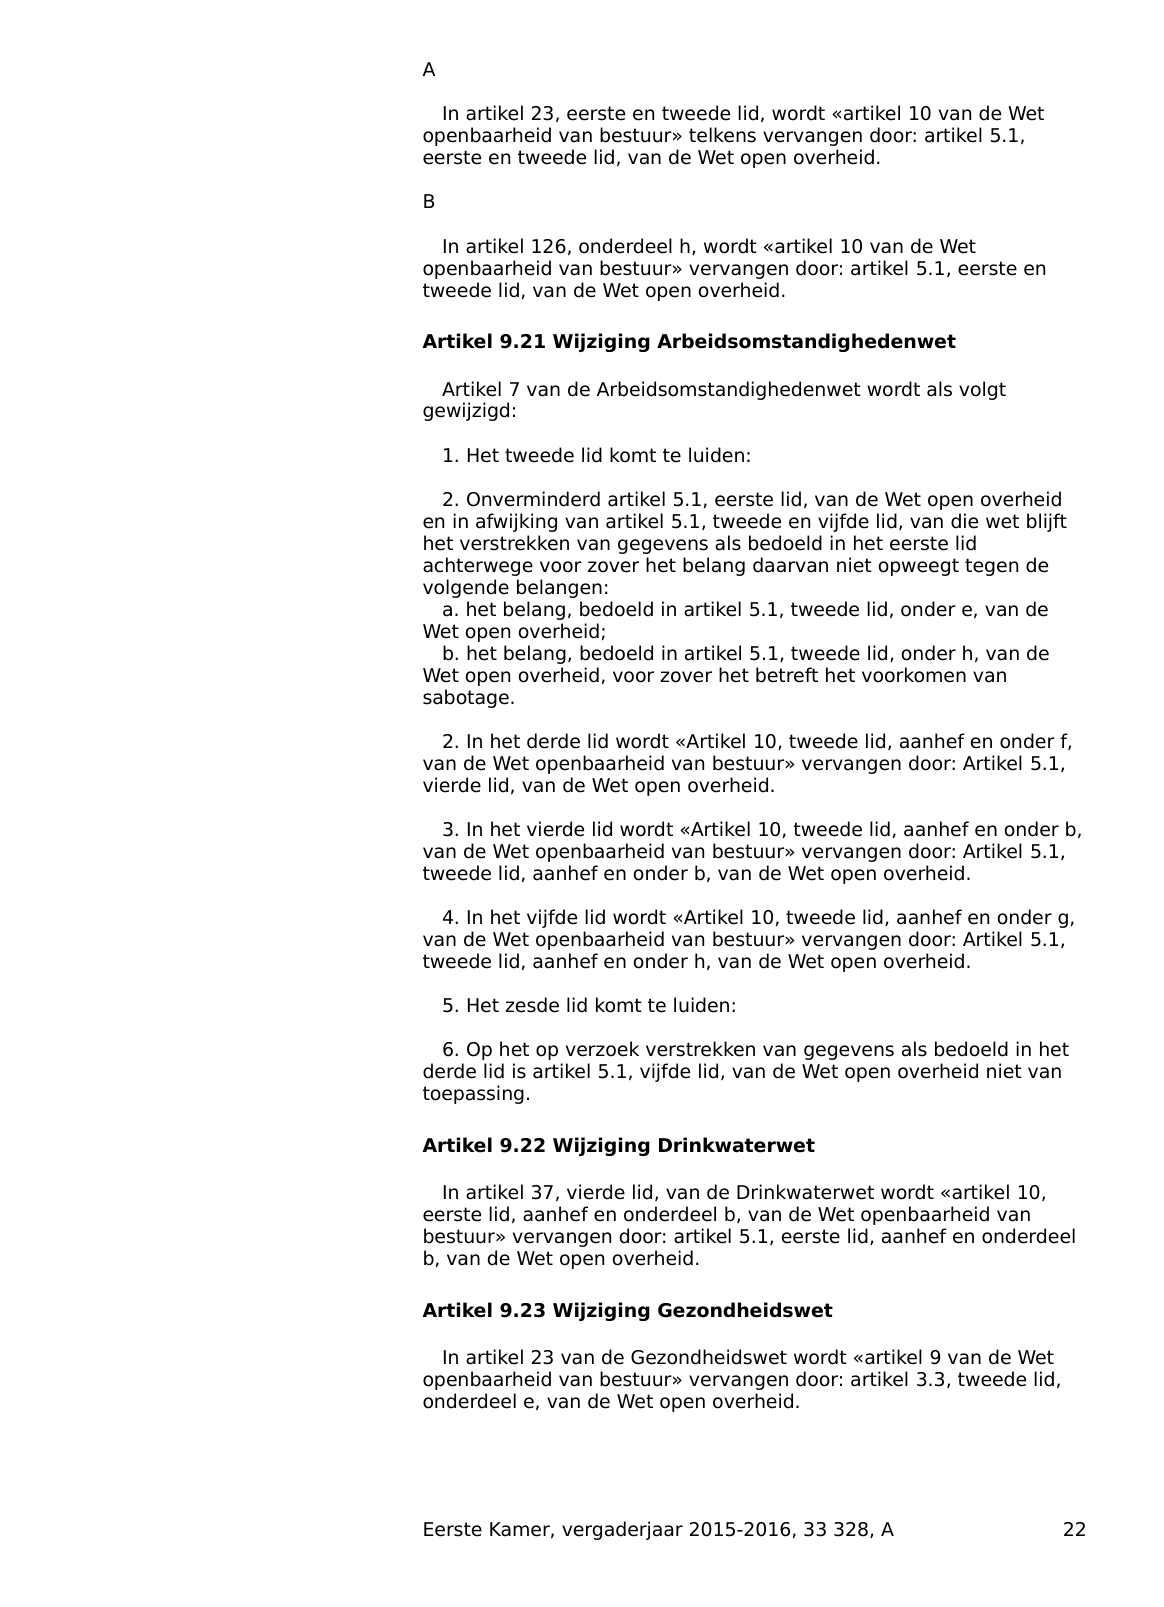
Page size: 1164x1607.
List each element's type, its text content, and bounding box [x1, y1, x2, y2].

text b. het belang, bedoeld in artikel 5.1, tweede lid, onder h, van de Wet open overheid, voor zover het betreft het voorkomen van sabotage. [422, 643, 1087, 708]
text a. het belang, bedoeld in artikel 5.1, tweede lid, onder e, van de Wet open overheid; [422, 599, 1087, 643]
subtitle Artikel 9.22 Wijziging Drinkwaterwet [422, 1135, 1087, 1157]
text In artikel 37, vierde lid, van de Drinkwaterwet wordt «artikel 10, eerste lid, aanhef en onderdeel b, van de Wet openbaarheid van bestuur» vervangen door: artikel 5.1, eerste lid, aanhef en onderdeel b, van de Wet open overheid. [422, 1182, 1087, 1270]
text In artikel 23, eerste en tweede lid, wordt «artikel 10 van de Wet openbaarheid van bestuur» telkens vervangen door: artikel 5.1, eerste en tweede lid, van de Wet open overheid. [422, 103, 1087, 169]
subtitle Artikel 9.23 Wijziging Gezondheidswet [422, 1300, 1087, 1322]
text 1. Het tweede lid komt te luiden: [422, 444, 1087, 467]
text 2. In het derde lid wordt «Artikel 10, tweede lid, aanhef en onder f, van de Wet openbaarheid van bestuur» vervangen door: Artikel 5.1, vierde lid, van de Wet open overheid. [422, 731, 1087, 797]
text Artikel 7 van de Arbeidsomstandighedenwet wordt als volgt gewijzigd: [422, 378, 1087, 422]
text 5. Het zesde lid komt te luiden: [422, 995, 1087, 1017]
text In artikel 23 van de Gezondheidswet wordt «artikel 9 van de Wet openbaarheid van bestuur» vervangen door: artikel 3.3, tweede lid, onderdeel e, van de Wet open overheid. [422, 1347, 1087, 1413]
text 2. Onverminderd artikel 5.1, eerste lid, van de Wet open overheid en in afwijking van artikel 5.1, tweede en vijfde lid, van die wet blijft het verstrekken van gegevens als bedoeld in het eerste lid achterwege voor zover het belang daarvan niet opweegt tegen de volgende belangen: [422, 489, 1087, 599]
text In artikel 126, onderdeel h, wordt «artikel 10 van de Wet openbaarheid van bestuur» vervangen door: artikel 5.1, eerste en tweede lid, van de Wet open overheid. [422, 236, 1087, 301]
text 4. In het vijfde lid wordt «Artikel 10, tweede lid, aanhef en onder g, van de Wet openbaarheid van bestuur» vervangen door: Artikel 5.1, tweede lid, aanhef en onder h, van de Wet open overheid. [422, 907, 1087, 973]
text B [422, 191, 1087, 213]
subtitle Artikel 9.21 Wijziging Arbeidsomstandighedenwet [422, 331, 1087, 353]
text 3. In het vierde lid wordt «Artikel 10, tweede lid, aanhef en onder b, van de Wet openbaarheid van bestuur» vervangen door: Artikel 5.1, tweede lid, aanhef en onder b, van de Wet open overheid. [422, 819, 1087, 885]
text 6. Op het op verzoek verstrekken van gegevens als bedoeld in het derde lid is artikel 5.1, vijfde lid, van de Wet open overheid niet van toepassing. [422, 1039, 1087, 1105]
text A [422, 59, 1087, 81]
